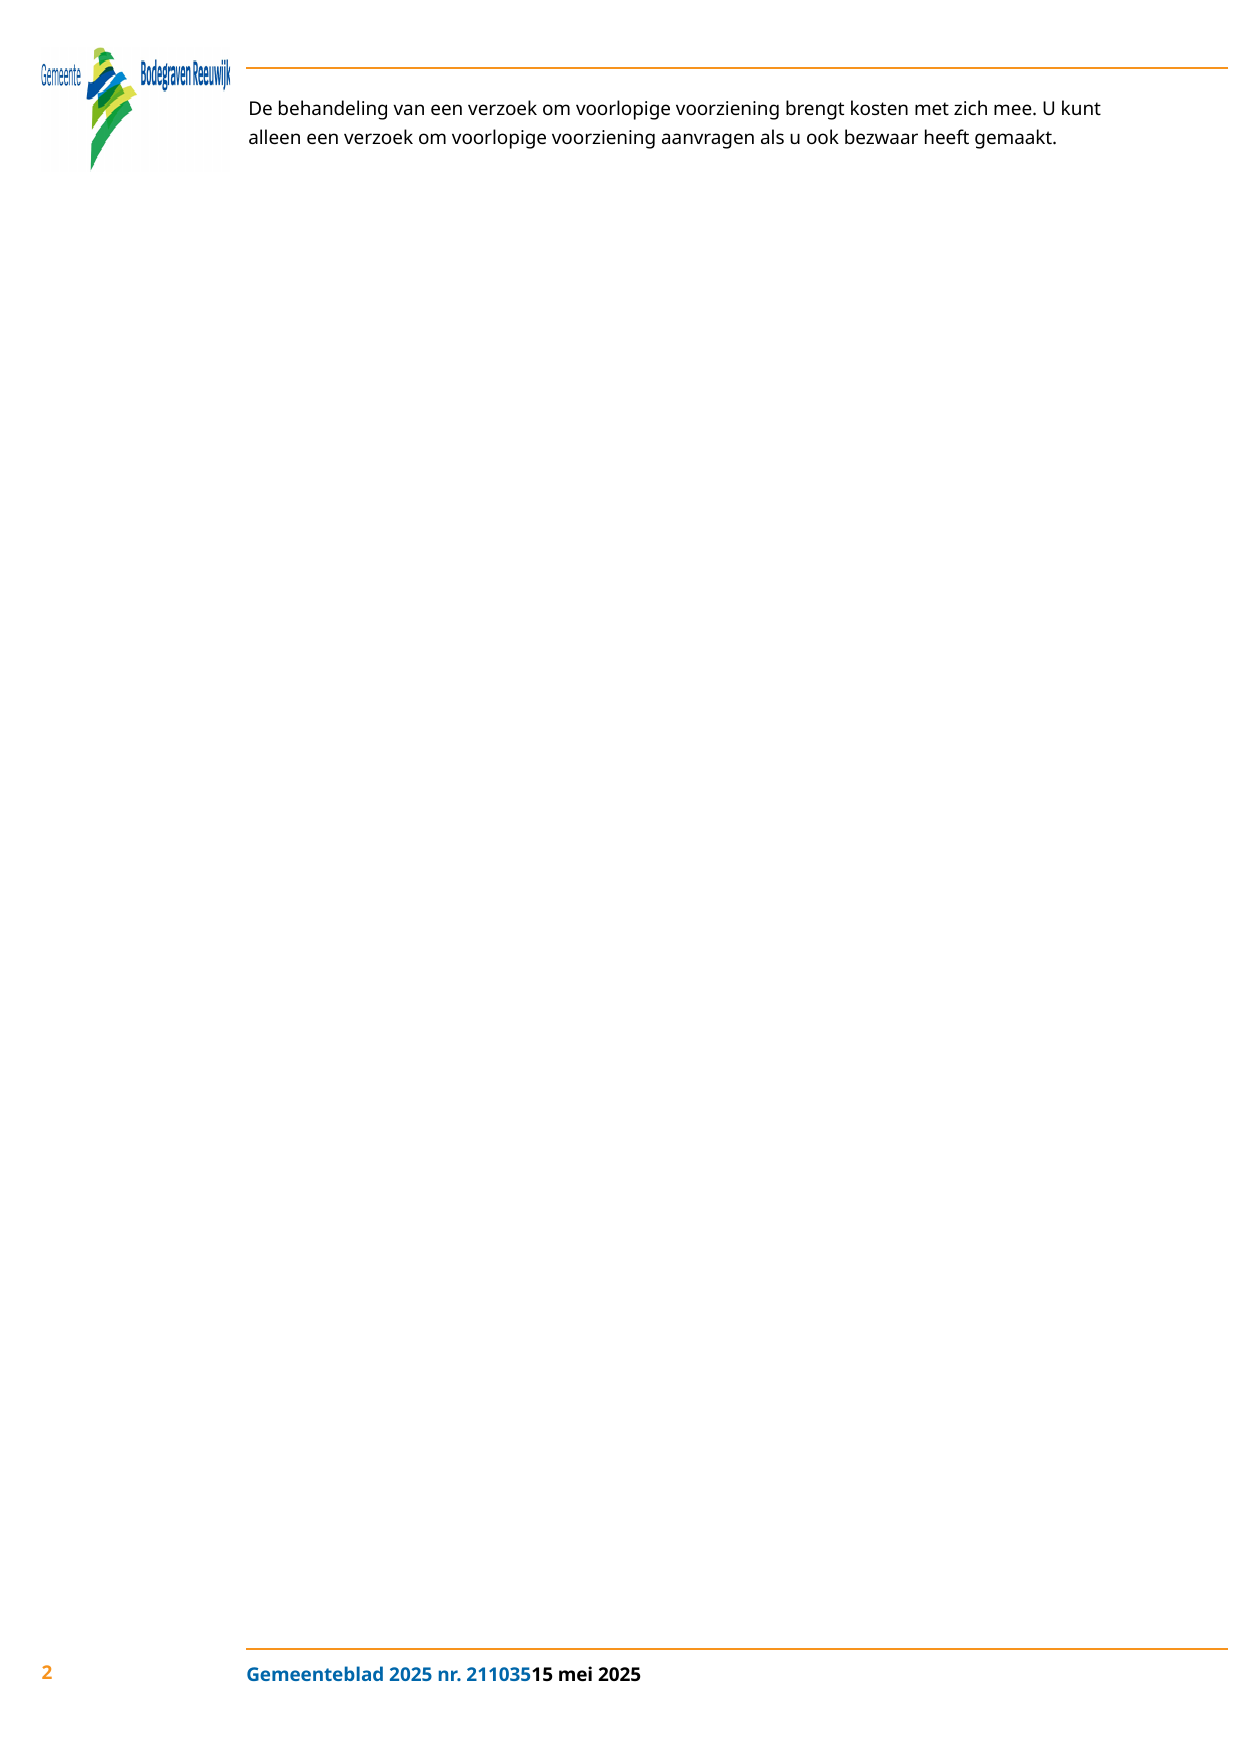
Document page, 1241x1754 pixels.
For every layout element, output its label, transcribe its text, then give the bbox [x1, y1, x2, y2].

picture [41, 47, 231, 172]
text De behandeling van een verzoek om voorlopige voorziening brengt kosten met zich mee. U kunt alleen een verzoek om voorlopige voorziening aanvragen als u ook bezwaar heeft gemaakt. [248, 95, 1152, 150]
